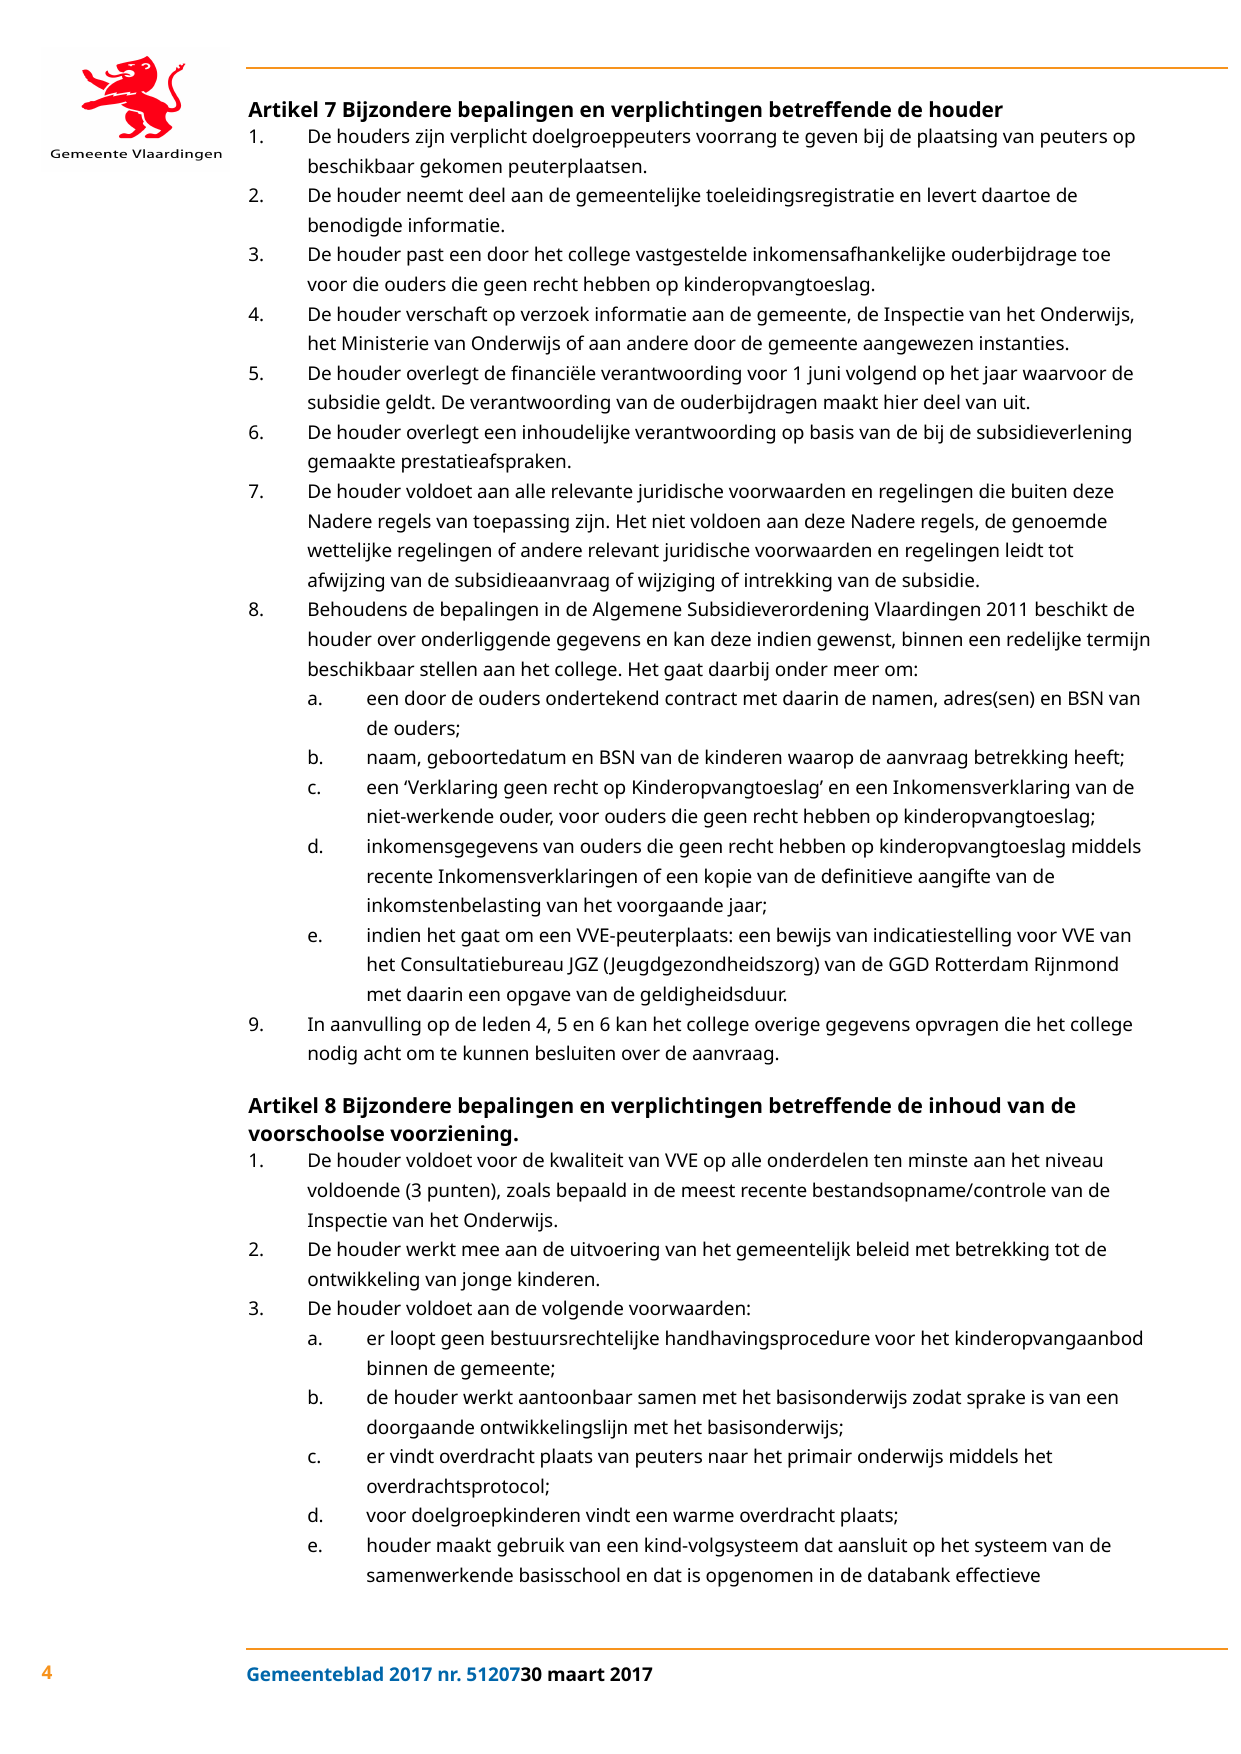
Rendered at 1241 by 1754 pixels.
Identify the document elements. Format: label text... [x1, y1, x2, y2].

list De houder overlegt de financiële verantwoording voor 1 juni volgend op het jaar waarvoor de subsidie geldt. De verantwoording van de ouderbijdragen maakt hier deel van uit. [248, 360, 1152, 415]
list De houder voldoet aan alle relevante juridische voorwaarden en regelingen die buiten deze Nadere regels van toepassing zijn. Het niet voldoen aan deze Nadere regels, de genoemde wettelijke regelingen of andere relevant juridische voorwaarden en regelingen leidt tot afwijzing van de subsidieaanvraag of wijziging of intrekking van de subsidie. [248, 478, 1152, 593]
picture [41, 47, 231, 172]
list De houder voldoet voor de kwaliteit van VVE op alle onderdelen ten minste aan het niveau voldoende (3 punten), zoals bepaald in de meest recente bestandsopname/controle van de Inspectie van het Onderwijs. [248, 1148, 1152, 1232]
list houder maakt gebruik van een kind-volgsysteem dat aansluit op het systeem van de samenwerkende basisschool en dat is opgenomen in de databank effectieve [307, 1532, 1152, 1587]
list er loopt geen bestuursrechtelijke handhavingsprocedure voor het kinderopvangaanbod binnen de gemeente; [307, 1325, 1152, 1380]
list De houder overlegt een inhoudelijke verantwoording op basis van de bij de subsidieverlening gemaakte prestatieafspraken. [248, 419, 1152, 474]
list De houder neemt deel aan de gemeentelijke toeleidingsregistratie en levert daartoe de benodigde informatie. [248, 182, 1152, 238]
list de houder werkt aantoonbaar samen met het basisonderwijs zodat sprake is van een doorgaande ontwikkelingslijn met het basisonderwijs; [307, 1384, 1152, 1439]
list Behoudens de bepalingen in de Algemene Subsidieverordening Vlaardingen 2011 beschikt de houder over onderliggende gegevens en kan deze indien gewenst, binnen een redelijke termijn beschikbaar stellen aan het college. Het gaat daarbij onder meer om: [248, 597, 1152, 681]
list De houder past een door het college vastgestelde inkomensafhankelijke ouderbijdrage toe voor die ouders die geen recht hebben op kinderopvangtoeslag. [248, 242, 1152, 297]
list er vindt overdracht plaats van peuters naar het primair onderwijs middels het overdrachtsprotocol; [307, 1443, 1152, 1499]
list voor doelgroepkinderen vindt een warme overdracht plaats; [307, 1503, 1152, 1528]
list naam, geboortedatum en BSN van de kinderen waarop de aanvraag betrekking heeft; [307, 744, 1152, 770]
list De houder voldoet aan de volgende voorwaarden: [248, 1296, 1152, 1321]
list De houders zijn verplicht doelgroeppeuters voorrang te geven bij de plaatsing van peuters op beschikbaar gekomen peuterplaatsen. [248, 123, 1152, 178]
list indien het gaat om een VVE-peuterplaats: een bewijs van indicatiestelling voor VVE van het Consultatiebureau JGZ (Jeugdgezondheidszorg) van de GGD Rotterdam Rijnmond met daarin een opgave van de geldigheidsduur. [307, 922, 1152, 1007]
list een door de ouders ondertekend contract met daarin de namen, adres(sen) en BSN van de ouders; [307, 685, 1152, 741]
list inkomensgegevens van ouders die geen recht hebben op kinderopvangtoeslag middels recente Inkomensverklaringen of een kopie van de definitieve aangifte van de inkomstenbelasting van het voorgaande jaar; [307, 833, 1152, 918]
list De houder werkt mee aan de uitvoering van het gemeentelijk beleid met betrekking tot de ontwikkeling van jonge kinderen. [248, 1236, 1152, 1292]
list een ‘Verklaring geen recht op Kinderopvangtoeslag’ en een Inkomensverklaring van de niet-werkende ouder, voor ouders die geen recht hebben op kinderopvangtoeslag; [307, 774, 1152, 829]
list De houder verschaft op verzoek informatie aan de gemeente, de Inspectie van het Onderwijs, het Ministerie van Onderwijs of aan andere door de gemeente aangewezen instanties. [248, 301, 1152, 356]
text Artikel 7 Bijzondere bepalingen en verplichtingen betreffende de houder [248, 95, 1152, 123]
list In aanvulling op de leden 4, 5 en 6 kan het college overige gegevens opvragen die het college nodig acht om te kunnen besluiten over de aanvraag. [248, 1011, 1152, 1066]
text Artikel 8 Bijzondere bepalingen en verplichtingen betreffende de inhoud van de voorschoolse voorziening. [248, 1091, 1152, 1148]
